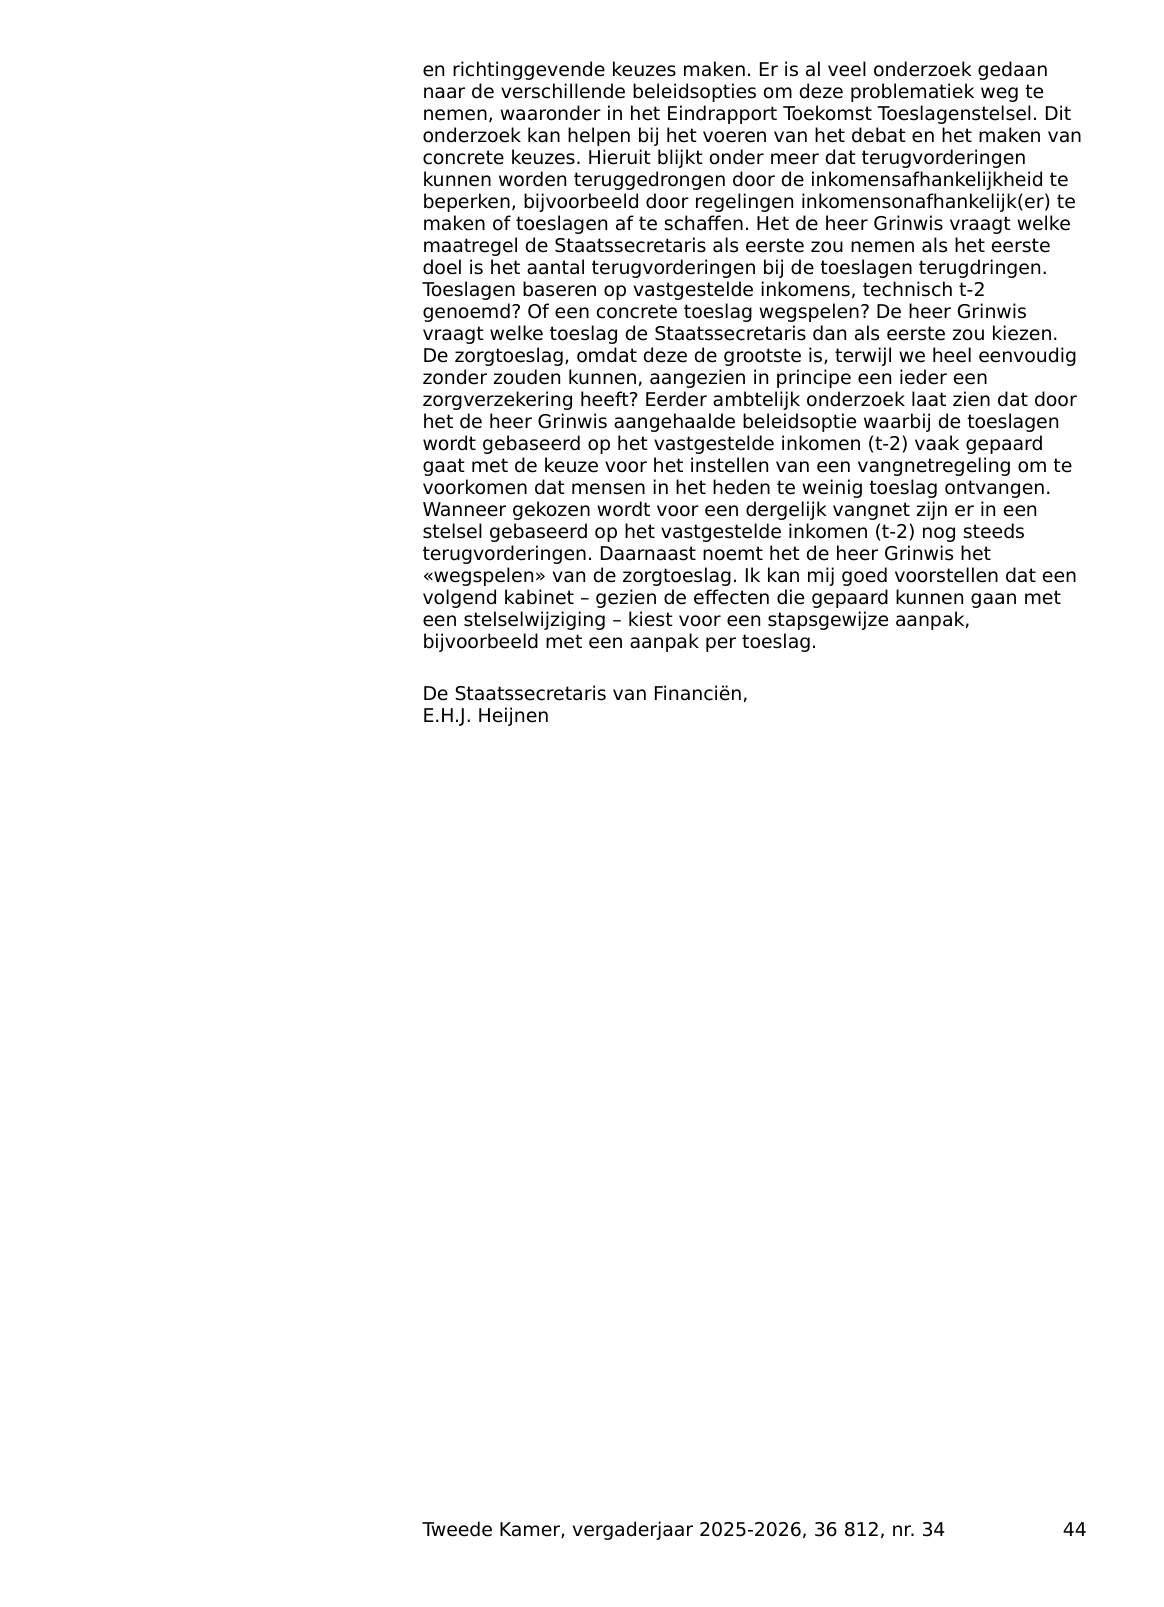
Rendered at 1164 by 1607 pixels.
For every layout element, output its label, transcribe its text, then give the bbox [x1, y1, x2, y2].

text en richtinggevende keuzes maken. Er is al veel onderzoek gedaan naar de verschillende beleidsopties om deze problematiek weg te nemen, waaronder in het Eindrapport Toekomst Toeslagenstelsel. Dit onderzoek kan helpen bij het voeren van het debat en het maken van concrete keuzes. Hieruit blijkt onder meer dat terugvorderingen kunnen worden teruggedrongen door de inkomensafhankelijkheid te beperken, bijvoorbeeld door regelingen inkomensonafhankelijk(er) te maken of toeslagen af te schaffen. Het de heer Grinwis vraagt welke maatregel de Staatssecretaris als eerste zou nemen als het eerste doel is het aantal terugvorderingen bij de toeslagen terugdringen. Toeslagen baseren op vastgestelde inkomens, technisch t-2 genoemd? Of een concrete toeslag wegspelen? De heer Grinwis vraagt welke toeslag de Staatssecretaris dan als eerste zou kiezen. De zorgtoeslag, omdat deze de grootste is, terwijl we heel eenvoudig zonder zouden kunnen, aangezien in principe een ieder een zorgverzekering heeft? Eerder ambtelijk onderzoek laat zien dat door het de heer Grinwis aangehaalde beleidsoptie waarbij de toeslagen wordt gebaseerd op het vastgestelde inkomen (t-2) vaak gepaard gaat met de keuze voor het instellen van een vangnetregeling om te voorkomen dat mensen in het heden te weinig toeslag ontvangen. Wanneer gekozen wordt voor een dergelijk vangnet zijn er in een stelsel gebaseerd op het vastgestelde inkomen (t-2) nog steeds terugvorderingen. Daarnaast noemt het de heer Grinwis het «wegspelen» van de zorgtoeslag. Ik kan mij goed voorstellen dat een volgend kabinet – gezien de effecten die gepaard kunnen gaan met een stelselwijziging – kiest voor een stapsgewijze aanpak, bijvoorbeeld met een aanpak per toeslag. [422, 59, 1087, 652]
text De Staatssecretaris van Financiën, E.H.J. Heijnen [422, 682, 1087, 726]
